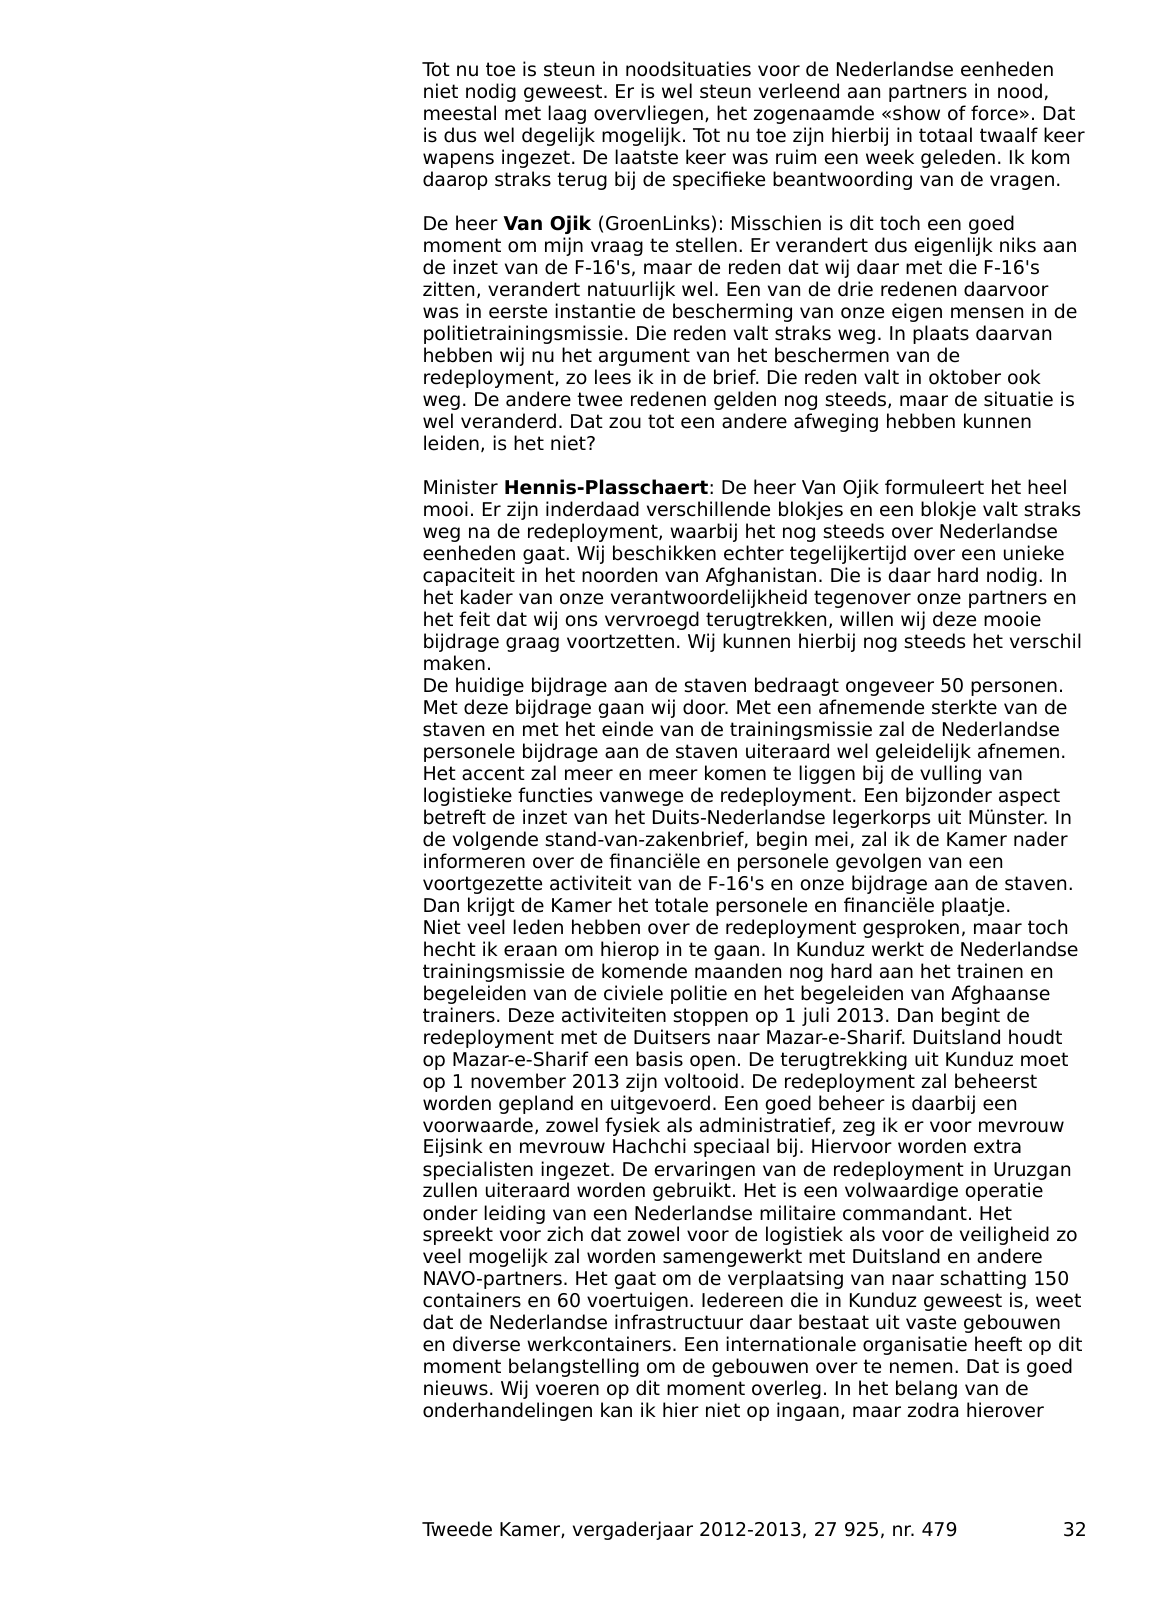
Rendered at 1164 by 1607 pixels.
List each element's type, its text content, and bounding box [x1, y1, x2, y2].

text De heer Van Ojik (GroenLinks): Misschien is dit toch een goed moment om mijn vraag te stellen. Er verandert dus eigenlijk niks aan de inzet van de F-16's, maar de reden dat wij daar met die F-16's zitten, verandert natuurlijk wel. Een van de drie redenen daarvoor was in eerste instantie de bescherming van onze eigen mensen in de politietrainingsmissie. Die reden valt straks weg. In plaats daarvan hebben wij nu het argument van het beschermen van de redeployment, zo lees ik in de brief. Die reden valt in oktober ook weg. De andere twee redenen gelden nog steeds, maar de situatie is wel veranderd. Dat zou tot een andere afweging hebben kunnen leiden, is het niet? [422, 213, 1087, 455]
text Tot nu toe is steun in noodsituaties voor de Nederlandse eenheden niet nodig geweest. Er is wel steun verleend aan partners in nood, meestal met laag overvliegen, het zogenaamde «show of force». Dat is dus wel degelijk mogelijk. Tot nu toe zijn hierbij in totaal twaalf keer wapens ingezet. De laatste keer was ruim een week geleden. Ik kom daarop straks terug bij de specifieke beantwoording van de vragen. [422, 59, 1087, 191]
text Minister Hennis-Plasschaert: De heer Van Ojik formuleert het heel mooi. Er zijn inderdaad verschillende blokjes en een blokje valt straks weg na de redeployment, waarbij het nog steeds over Nederlandse eenheden gaat. Wij beschikken echter tegelijkertijd over een unieke capaciteit in het noorden van Afghanistan. Die is daar hard nodig. In het kader van onze verantwoordelijkheid tegenover onze partners en het feit dat wij ons vervroegd terugtrekken, willen wij deze mooie bijdrage graag voortzetten. Wij kunnen hierbij nog steeds het verschil maken. [422, 477, 1087, 675]
text Niet veel leden hebben over de redeployment gesproken, maar toch hecht ik eraan om hierop in te gaan. In Kunduz werkt de Nederlandse trainingsmissie de komende maanden nog hard aan het trainen en begeleiden van de civiele politie en het begeleiden van Afghaanse trainers. Deze activiteiten stoppen op 1 juli 2013. Dan begint de redeployment met de Duitsers naar Mazar-e-Sharif. Duitsland houdt op Mazar-e-Sharif een basis open. De terugtrekking uit Kunduz moet op 1 november 2013 zijn voltooid. De redeployment zal beheerst worden gepland en uitgevoerd. Een goed beheer is daarbij een voorwaarde, zowel fysiek als administratief, zeg ik er voor mevrouw Eijsink en mevrouw Hachchi speciaal bij. Hiervoor worden extra specialisten ingezet. De ervaringen van de redeployment in Uruzgan zullen uiteraard worden gebruikt. Het is een volwaardige operatie onder leiding van een Nederlandse militaire commandant. Het spreekt voor zich dat zowel voor de logistiek als voor de veiligheid zo veel mogelijk zal worden samengewerkt met Duitsland en andere NAVO-partners. Het gaat om de verplaatsing van naar schatting 150 containers en 60 voertuigen. Iedereen die in Kunduz geweest is, weet dat de Nederlandse infrastructuur daar bestaat uit vaste gebouwen en diverse werkcontainers. Een internationale organisatie heeft op dit moment belangstelling om de gebouwen over te nemen. Dat is goed nieuws. Wij voeren op dit moment overleg. In het belang van de onderhandelingen kan ik hier niet op ingaan, maar zodra hierover [422, 917, 1087, 1422]
text De huidige bijdrage aan de staven bedraagt ongeveer 50 personen. Met deze bijdrage gaan wij door. Met een afnemende sterkte van de staven en met het einde van de trainingsmissie zal de Nederlandse personele bijdrage aan de staven uiteraard wel geleidelijk afnemen. Het accent zal meer en meer komen te liggen bij de vulling van logistieke functies vanwege de redeployment. Een bijzonder aspect betreft de inzet van het Duits-Nederlandse legerkorps uit Münster. In de volgende stand-van-zakenbrief, begin mei, zal ik de Kamer nader informeren over de financiële en personele gevolgen van een voortgezette activiteit van de F-16's en onze bijdrage aan de staven. Dan krijgt de Kamer het totale personele en financiële plaatje. [422, 675, 1087, 917]
